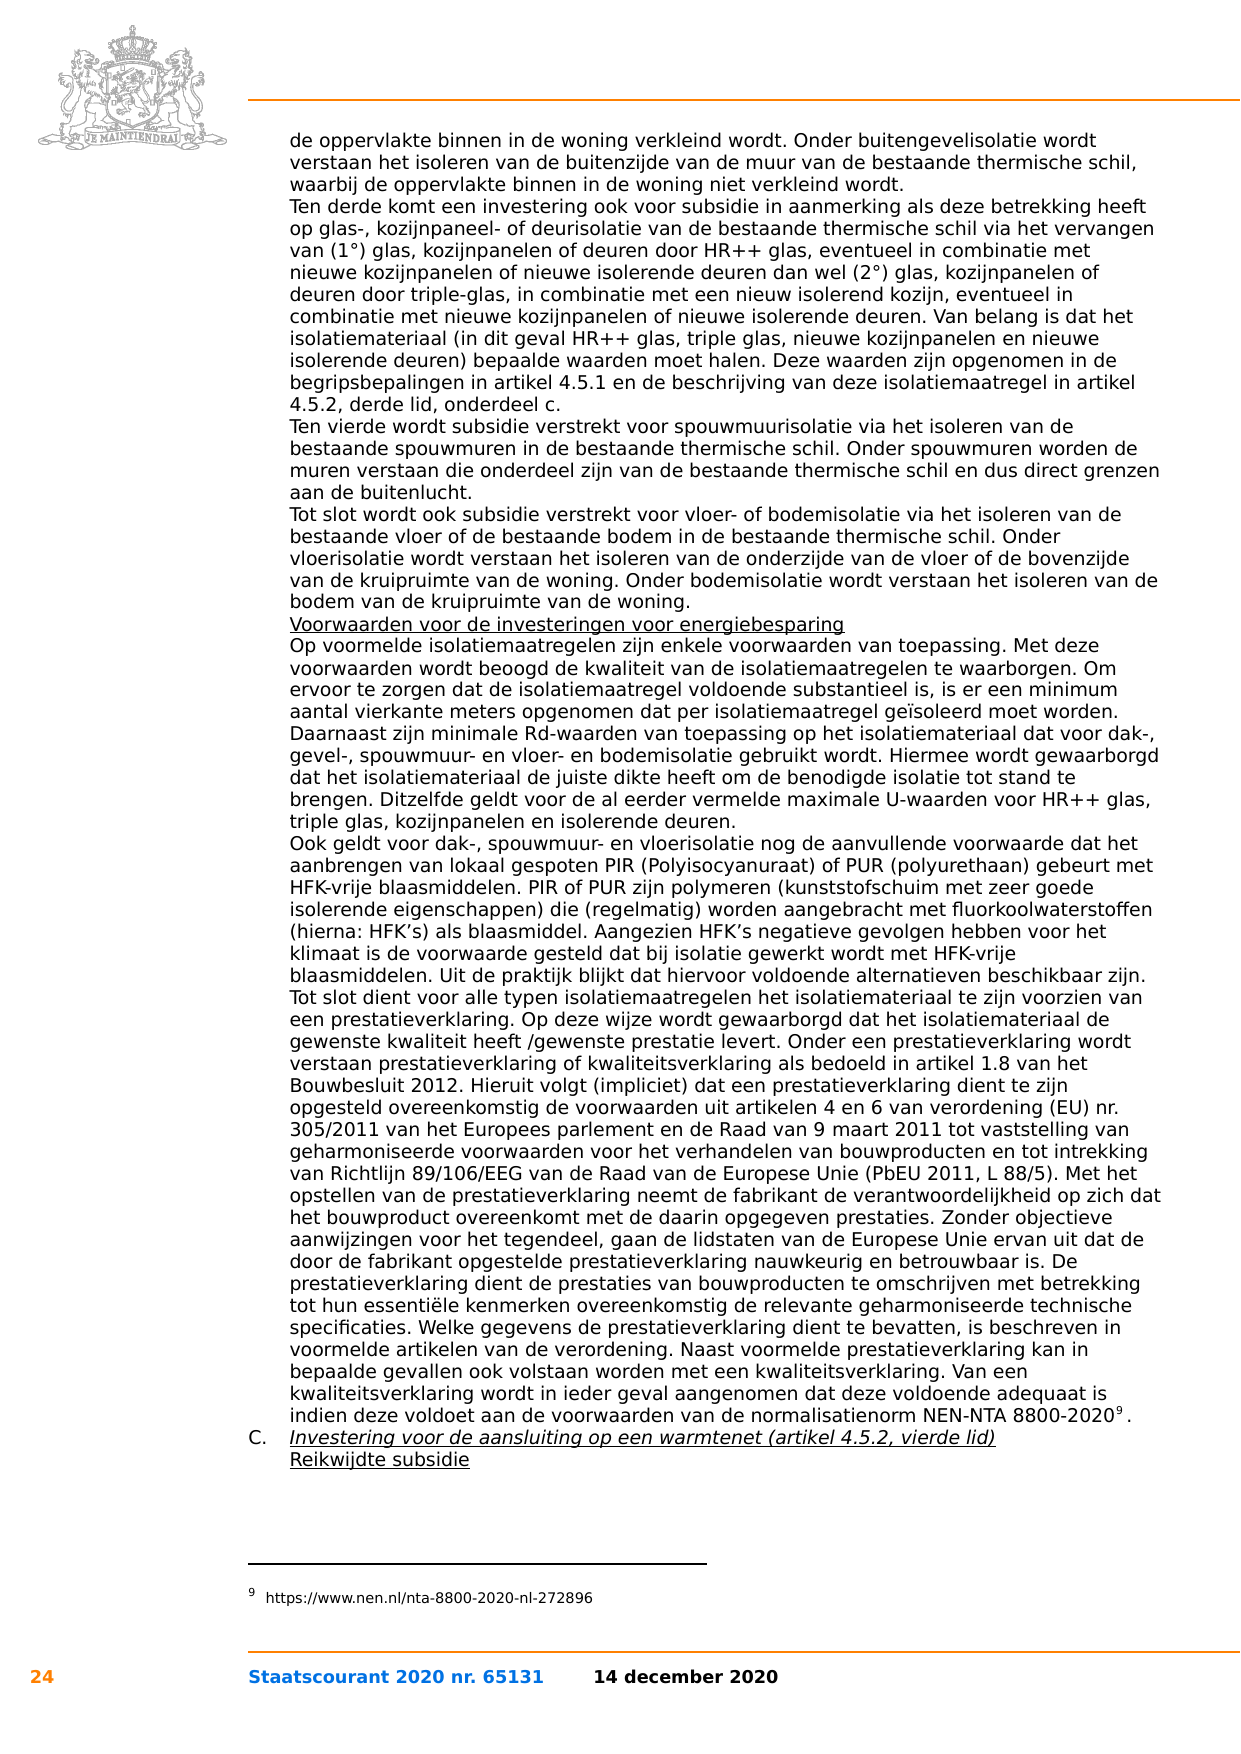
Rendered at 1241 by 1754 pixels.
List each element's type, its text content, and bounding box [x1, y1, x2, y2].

text Daarnaast zijn minimale Rd-waarden van toepassing op het isolatiemateriaal dat voor dak-, gevel-, spouwmuur- en vloer- en bodemisolatie gebruikt wordt. Hiermee wordt gewaarborgd dat het isolatiemateriaal de juiste dikte heeft om de benodigde isolatie tot stand te brengen. Ditzelfde geldt voor de al eerder vermelde maximale U-waarden voor HR++ glas, triple glas, kozijnpanelen en isolerende deuren. [289, 723, 1163, 833]
text Voorwaarden voor de investeringen voor energiebesparing [289, 613, 1163, 635]
text Ten derde komt een investering ook voor subsidie in aanmerking als deze betrekking heeft op glas-, kozijnpaneel- of deurisolatie van de bestaande thermische schil via het vervangen van (1°) glas, kozijnpanelen of deuren door HR++ glas, eventueel in combinatie met nieuwe kozijnpanelen of nieuwe isolerende deuren dan wel (2°) glas, kozijnpanelen of deuren door triple-glas, in combinatie met een nieuw isolerend kozijn, eventueel in combinatie met nieuwe kozijnpanelen of nieuwe isolerende deuren. Van belang is dat het isolatiemateriaal (in dit geval HR++ glas, triple glas, nieuwe kozijnpanelen en nieuwe isolerende deuren) bepaalde waarden moet halen. Deze waarden zijn opgenomen in de begripsbepalingen in artikel 4.5.1 en de beschrijving van deze isolatiemaatregel in artikel 4.5.2, derde lid, onderdeel c. [289, 196, 1163, 416]
text Op voormelde isolatiemaatregelen zijn enkele voorwaarden van toepassing. Met deze voorwaarden wordt beoogd de kwaliteit van de isolatiemaatregelen te waarborgen. Om ervoor te zorgen dat de isolatiemaatregel voldoende substantieel is, is er een minimum aantal vierkante meters opgenomen dat per isolatiemaatregel geïsoleerd moet worden. [289, 635, 1163, 723]
text Reikwijdte subsidie [289, 1449, 1163, 1471]
text Ook geldt voor dak-, spouwmuur- en vloerisolatie nog de aanvullende voorwaarde dat het aanbrengen van lokaal gespoten PIR (Polyisocyanuraat) of PUR (polyurethaan) gebeurt met HFK-vrije blaasmiddelen. PIR of PUR zijn polymeren (kunststofschuim met zeer goede isolerende eigenschappen) die (regelmatig) worden aangebracht met fluorkoolwaterstoffen (hierna: HFK’s) als blaasmiddel. Aangezien HFK’s negatieve gevolgen hebben voor het klimaat is de voorwaarde gesteld dat bij isolatie gewerkt wordt met HFK-vrije blaasmiddelen. Uit de praktijk blijkt dat hiervoor voldoende alternatieven beschikbaar zijn. [289, 833, 1163, 987]
text Tot slot dient voor alle typen isolatiemaatregelen het isolatiemateriaal te zijn voorzien van een prestatieverklaring. Op deze wijze wordt gewaarborgd dat het isolatiemateriaal de gewenste kwaliteit heeft /gewenste prestatie levert. Onder een prestatieverklaring wordt verstaan prestatieverklaring of kwaliteitsverklaring als bedoeld in artikel 1.8 van het Bouwbesluit 2012. Hieruit volgt (impliciet) dat een prestatieverklaring dient te zijn opgesteld overeenkomstig de voorwaarden uit artikelen 4 en 6 van verordening (EU) nr. 305/2011 van het Europees parlement en de Raad van 9 maart 2011 tot vaststelling van geharmoniseerde voorwaarden voor het verhandelen van bouwproducten en tot intrekking van Richtlijn 89/106/EEG van de Raad van de Europese Unie (PbEU 2011, L 88/5). Met het opstellen van de prestatieverklaring neemt de fabrikant de verantwoordelijkheid op zich dat het bouwproduct overeenkomt met de daarin opgegeven prestaties. Zonder objectieve aanwijzingen voor het tegendeel, gaan de lidstaten van de Europese Unie ervan uit dat de door de fabrikant opgestelde prestatieverklaring nauwkeurig en betrouwbaar is. De prestatieverklaring dient de prestaties van bouwproducten te omschrijven met betrekking tot hun essentiële kenmerken overeenkomstig de relevante geharmoniseerde technische specificaties. Welke gegevens de prestatieverklaring dient te bevatten, is beschreven in voormelde artikelen van de verordening. Naast voormelde prestatieverklaring kan in bepaalde gevallen ook volstaan worden met een kwaliteitsverklaring. Van een kwaliteitsverklaring wordt in ieder geval aangenomen dat deze voldoende adequaat is indien deze voldoet aan de voorwaarden van de normalisatienorm NEN-NTA 8800-2020. [289, 987, 1163, 1427]
text https://www.nen.nl/nta-8800-2020-nl-272896 [248, 1586, 1163, 1608]
text Ten vierde wordt subsidie verstrekt voor spouwmuurisolatie via het isoleren van de bestaande spouwmuren in de bestaande thermische schil. Onder spouwmuren worden de muren verstaan die onderdeel zijn van de bestaande thermische schil en dus direct grenzen aan de buitenlucht. [289, 416, 1163, 503]
text C. Investering voor de aansluiting op een warmtenet (artikel 4.5.2, vierde lid) [248, 1427, 1163, 1449]
text Tot slot wordt ook subsidie verstrekt voor vloer- of bodemisolatie via het isoleren van de bestaande vloer of de bestaande bodem in de bestaande thermische schil. Onder vloerisolatie wordt verstaan het isoleren van de onderzijde van de vloer of de bovenzijde van de kruipruimte van de woning. Onder bodemisolatie wordt verstaan het isoleren van de bodem van de kruipruimte van de woning. [289, 503, 1163, 613]
text de oppervlakte binnen in de woning verkleind wordt. Onder buitengevelisolatie wordt verstaan het isoleren van de buitenzijde van de muur van de bestaande thermische schil, waarbij de oppervlakte binnen in de woning niet verkleind wordt. [289, 130, 1163, 196]
picture [38, 25, 227, 150]
